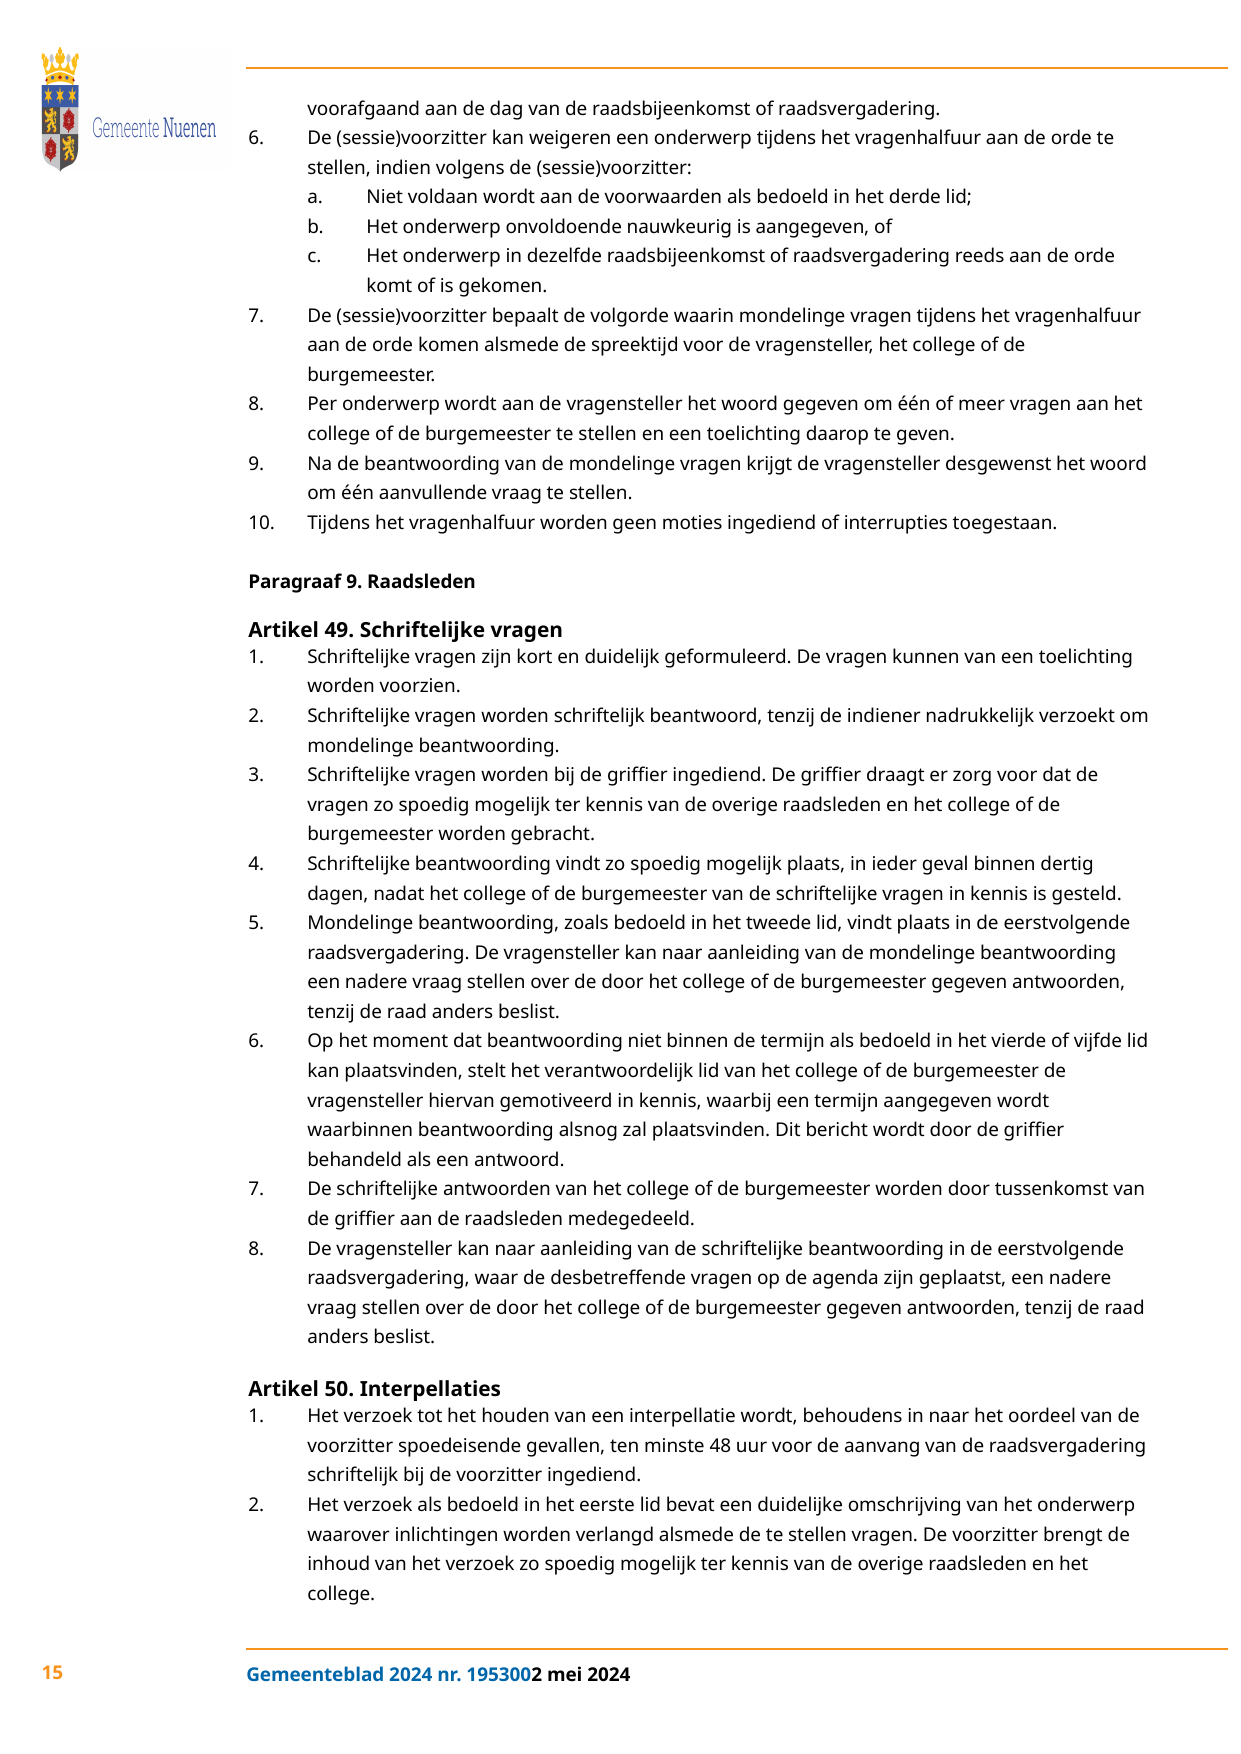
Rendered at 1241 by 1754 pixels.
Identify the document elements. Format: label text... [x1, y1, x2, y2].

list Het verzoek als bedoeld in het eerste lid bevat een duidelijke omschrijving van het onderwerp waarover inlichtingen worden verlangd alsmede de te stellen vragen. De voorzitter brengt de inhoud van het verzoek zo spoedig mogelijk ter kennis van de overige raadsleden en het college. [248, 1491, 1152, 1606]
list Het verzoek tot het houden van een interpellatie wordt, behoudens in naar het oordeel van de voorzitter spoedeisende gevallen, ten minste 48 uur voor de aanvang van de raadsvergadering schriftelijk bij de voorzitter ingediend. [248, 1402, 1152, 1487]
list De schriftelijke antwoorden van het college of de burgemeester worden door tussenkomst van de griffier aan de raadsleden medegedeeld. [248, 1176, 1152, 1231]
list Schriftelijke vragen zijn kort en duidelijk geformuleerd. De vragen kunnen van een toelichting worden voorzien. [248, 643, 1152, 698]
text Paragraaf 9. Raadsleden [248, 568, 1152, 594]
text Artikel 50. Interpellaties [248, 1374, 1152, 1402]
list Niet voldaan wordt aan de voorwaarden als bedoeld in het derde lid; [307, 183, 1152, 209]
list Op het moment dat beantwoording niet binnen de termijn als bedoeld in het vierde of vijfde lid kan plaatsvinden, stelt het verantwoordelijk lid van het college of de burgemeester de vragensteller hiervan gemotiveerd in kennis, waarbij een termijn aangegeven wordt waarbinnen beantwoording alsnog zal plaatsvinden. Dit bericht wordt door de griffier behandeld als een antwoord. [248, 1028, 1152, 1172]
list Schriftelijke vragen worden bij de griffier ingediend. De griffier draagt er zorg voor dat de vragen zo spoedig mogelijk ter kennis van de overige raadsleden en het college of de burgemeester worden gebracht. [248, 761, 1152, 846]
list Mondelinge beantwoording, zoals bedoeld in het tweede lid, vindt plaats in de eerstvolgende raadsvergadering. De vragensteller kan naar aanleiding van de mondelinge beantwoording een nadere vraag stellen over de door het college of de burgemeester gegeven antwoorden, tenzij de raad anders beslist. [248, 909, 1152, 1024]
list Per onderwerp wordt aan de vragensteller het woord gegeven om één of meer vragen aan het college of de burgemeester te stellen en een toelichting daarop te geven. [248, 391, 1152, 446]
text Artikel 49. Schriftelijke vragen [248, 615, 1152, 643]
list Het onderwerp onvoldoende nauwkeurig is aangegeven, of [307, 213, 1152, 239]
list De (sessie)voorzitter bepaalt de volgorde waarin mondelinge vragen tijdens het vragenhalfuur aan de orde komen alsmede de spreektijd voor de vragensteller, het college of de burgemeester. [248, 302, 1152, 387]
list Schriftelijke vragen worden schriftelijk beantwoord, tenzij de indiener nadrukkelijk verzoekt om mondelinge beantwoording. [248, 702, 1152, 758]
list Tijdens het vragenhalfuur worden geen moties ingediend of interrupties toegestaan. [248, 509, 1152, 535]
list voorafgaand aan de dag van de raadsbijeenkomst of raadsvergadering. [248, 95, 1152, 121]
list Het onderwerp in dezelfde raadsbijeenkomst of raadsvergadering reeds aan de orde komt of is gekomen. [307, 243, 1152, 298]
list Na de beantwoording van de mondelinge vragen krijgt de vragensteller desgewenst het woord om één aanvullende vraag te stellen. [248, 450, 1152, 505]
list De vragensteller kan naar aanleiding van de schriftelijke beantwoording in de eerstvolgende raadsvergadering, waar de desbetreffende vragen op de agenda zijn geplaatst, een nadere vraag stellen over de door het college of de burgemeester gegeven antwoorden, tenzij de raad anders beslist. [248, 1235, 1152, 1349]
list De (sessie)voorzitter kan weigeren een onderwerp tijdens het vragenhalfuur aan de orde te stellen, indien volgens de (sessie)voorzitter: [248, 124, 1152, 180]
list Schriftelijke beantwoording vindt zo spoedig mogelijk plaats, in ieder geval binnen dertig dagen, nadat het college of de burgemeester van de schriftelijke vragen in kennis is gesteld. [248, 850, 1152, 906]
picture [41, 47, 231, 172]
